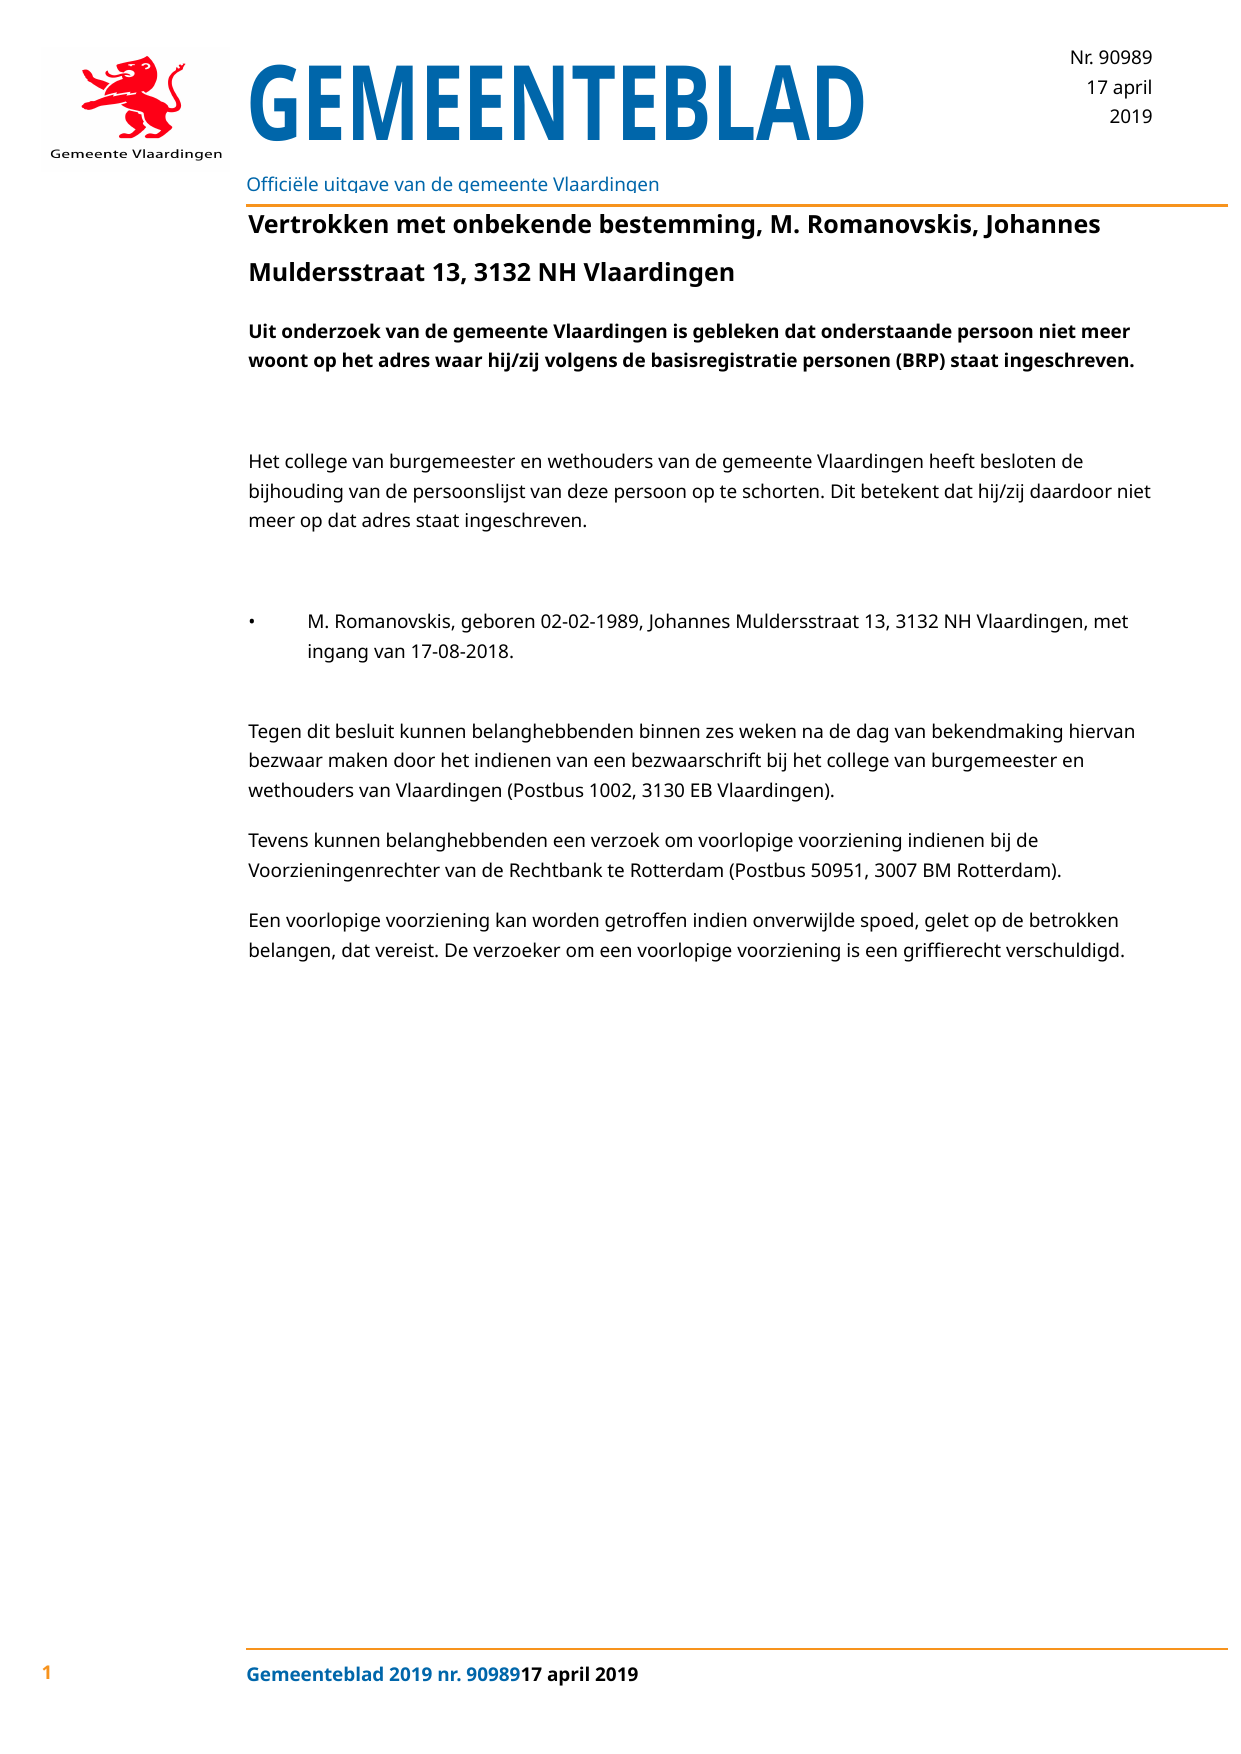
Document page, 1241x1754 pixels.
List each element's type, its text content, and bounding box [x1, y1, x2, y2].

text Tevens kunnen belanghebbenden een verzoek om voorlopige voorziening indienen bij de Voorzieningenrechter van de Rechtbank te Rotterdam (Postbus 50951, 3007 BM Rotterdam). [248, 827, 1152, 883]
picture [41, 47, 231, 172]
list M. Romanovskis, geboren 02-02-1989, Johannes Muldersstraat 13, 3132 NH Vlaardingen, met ingang van 17-08-2018. [248, 608, 1152, 664]
text Een voorlopige voorziening kan worden getroffen indien onverwijlde spoed, gelet op de betrokken belangen, dat vereist. De verzoeker om een voorlopige voorziening is een griffierecht verschuldigd. [248, 907, 1152, 963]
text Het college van burgemeester en wethouders van de gemeente Vlaardingen heeft besloten de bijhouding van de persoonslijst van deze persoon op te schorten. Dit betekent dat hij/zij daardoor niet meer op dat adres staat ingeschreven. [248, 448, 1152, 533]
text Tegen dit besluit kunnen belanghebbenden binnen zes weken na de dag van bekendmaking hiervan bezwaar maken door het indienen van een bezwaarschrift bij het college van burgemeester en wethouders van Vlaardingen (Postbus 1002, 3130 EB Vlaardingen). [248, 718, 1152, 803]
text Uit onderzoek van de gemeente Vlaardingen is gebleken dat onderstaande persoon niet meer woont op het adres waar hij/zij volgens de basisregistratie personen (BRP) staat ingeschreven. [248, 318, 1152, 373]
text Vertrokken met onbekende bestemming, M. Romanovskis, Johannes Muldersstraat 13, 3132 NH Vlaardingen [248, 207, 1152, 288]
